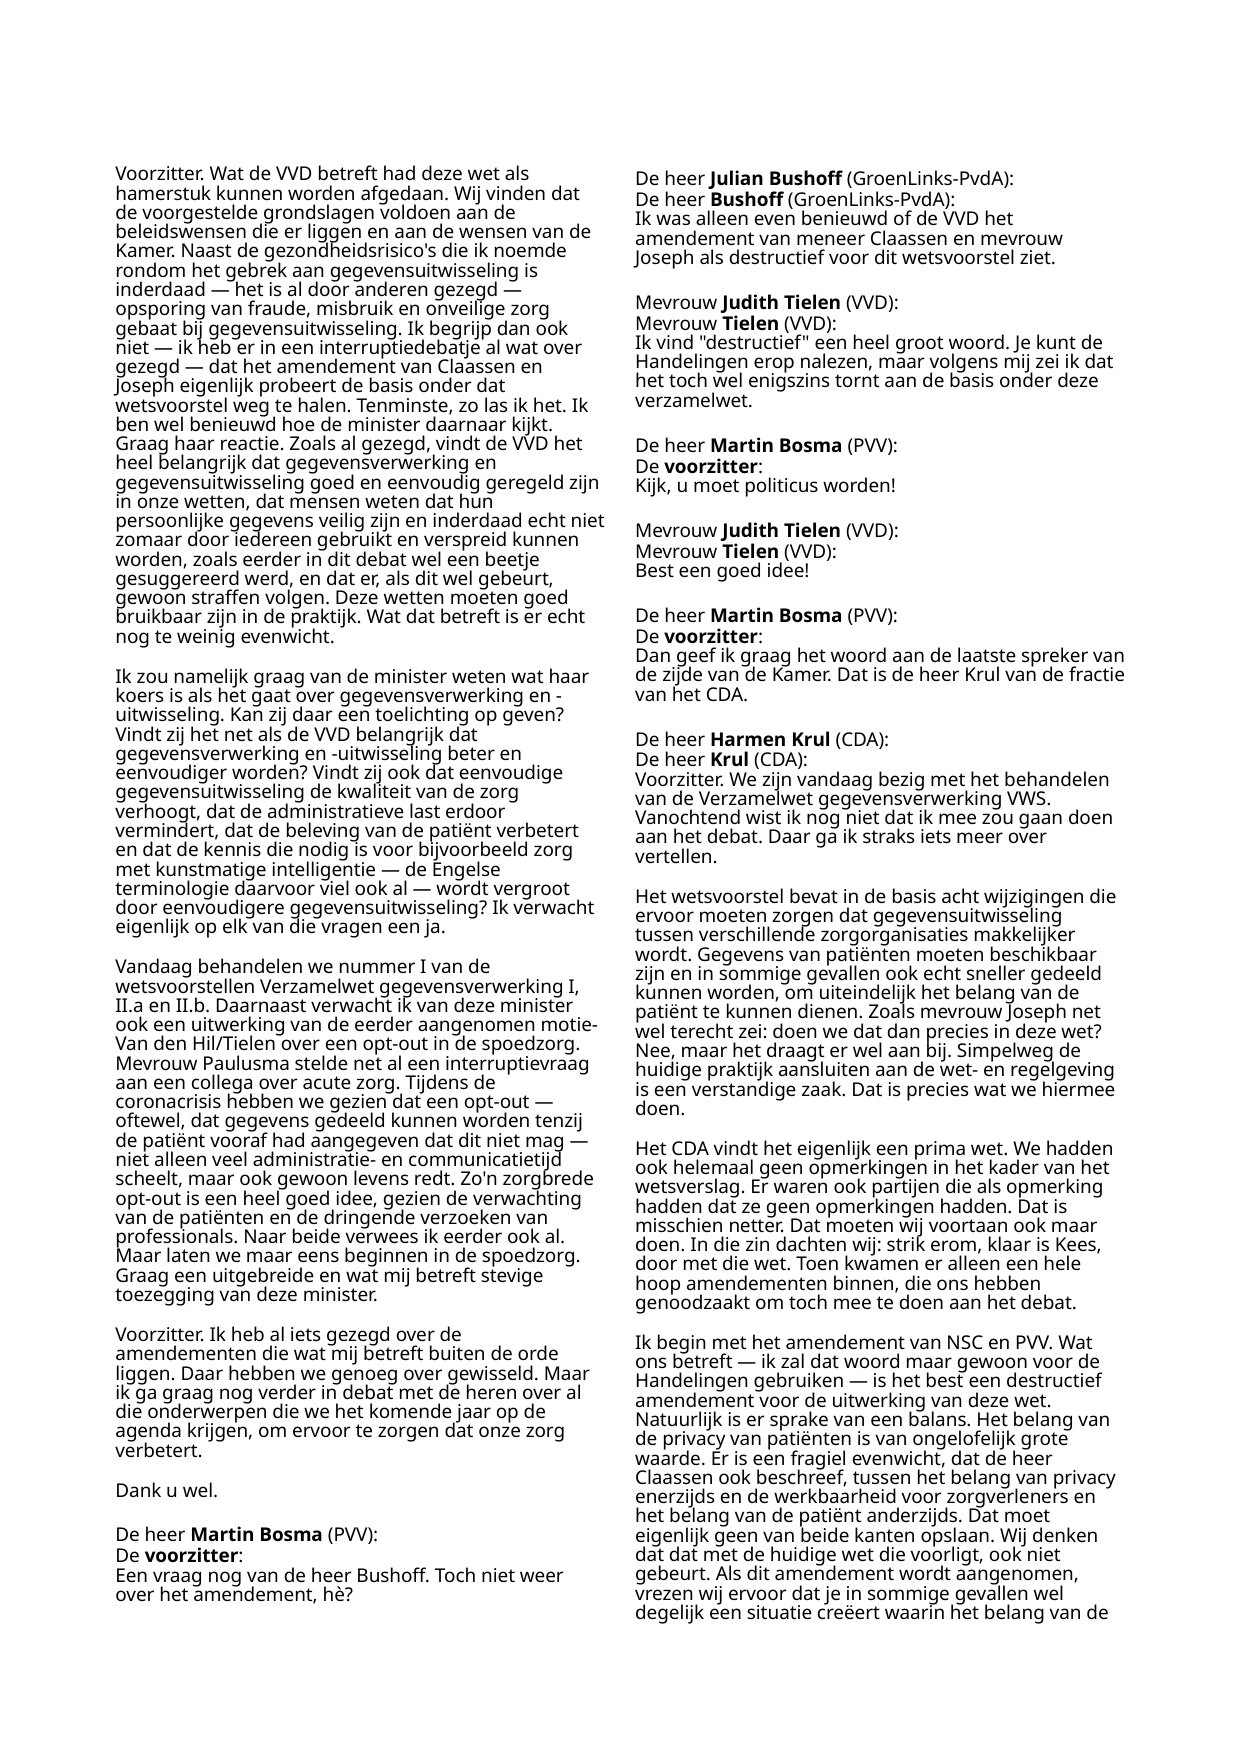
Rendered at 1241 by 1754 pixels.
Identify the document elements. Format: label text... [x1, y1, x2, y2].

text Dan geef ik graag het woord aan de laatste spreker van de zijde van de Kamer. Dat is de heer Krul van de fractie van het CDA. [635, 647, 1125, 705]
text De voorzitter: [635, 458, 1125, 477]
text De heer Bushoff (GroenLinks-PvdA): [635, 191, 1125, 210]
text Mevrouw Judith Tielen (VVD): [635, 289, 1125, 315]
text Mevrouw Judith Tielen (VVD): [635, 517, 1125, 543]
text Mevrouw Tielen (VVD): [635, 315, 1125, 334]
text De heer Martin Bosma (PVV): [115, 1522, 605, 1547]
text Mevrouw Tielen (VVD): [635, 543, 1125, 562]
text Vandaag behandelen we nummer I van de wetsvoorstellen Verzamelwet gegevensverwerking I, II.a en II.b. Daarnaast verwacht ik van deze minister ook een uitwerking van de eerder aangenomen motie-Van den Hil/Tielen over een opt-out in de spoedzorg. Mevrouw Paulusma stelde net al een interruptievraag aan een collega over acute zorg. Tijdens de coronacrisis hebben we gezien dat een opt-out — oftewel, dat gegevens gedeeld kunnen worden tenzij de patiënt vooraf had aangegeven dat dit niet mag — niet alleen veel administratie- en communicatietijd scheelt, maar ook gewoon levens redt. Zo'n zorgbrede opt-out is een heel goed idee, gezien de verwachting van de patiënten en de dringende verzoeken van professionals. Naar beide verwees ik eerder ook al. Maar laten we maar eens beginnen in de spoedzorg. Graag een uitgebreide en wat mij betreft stevige toezegging van deze minister. [115, 958, 605, 1305]
text Ik zou namelijk graag van de minister weten wat haar koers is als het gaat over gegevensverwerking en -uitwisseling. Kan zij daar een toelichting op geven? Vindt zij het net als de VVD belangrijk dat gegevensverwerking en -uitwisseling beter en eenvoudiger worden? Vindt zij ook dat eenvoudige gegevensuitwisseling de kwaliteit van de zorg verhoogt, dat de administratieve last erdoor vermindert, dat de beleving van de patiënt verbetert en dat de kennis die nodig is voor bijvoorbeeld zorg met kunstmatige intelligentie — de Engelse terminologie daarvoor viel ook al — wordt vergroot door eenvoudigere gegevensuitwisseling? Ik verwacht eigenlijk op elk van die vragen een ja. [115, 668, 605, 938]
text De heer Martin Bosma (PVV): [635, 602, 1125, 628]
text Voorzitter. Wat de VVD betreft had deze wet als hamerstuk kunnen worden afgedaan. Wij vinden dat de voorgestelde grondslagen voldoen aan de beleidswensen die er liggen en aan de wensen van de Kamer. Naast de gezondheidsrisico's die ik noemde rondom het gebrek aan gegevensuitwisseling is inderdaad — het is al door anderen gezegd — opsporing van fraude, misbruik en onveilige zorg gebaat bij gegevensuitwisseling. Ik begrijp dan ook niet — ik heb er in een interruptiedebatje al wat over gezegd — dat het amendement van Claassen en Joseph eigenlijk probeert de basis onder dat wetsvoorstel weg te halen. Tenminste, zo las ik het. Ik ben wel benieuwd hoe de minister daarnaar kijkt. Graag haar reactie. Zoals al gezegd, vindt de VVD het heel belangrijk dat gegevensverwerking en gegevensuitwisseling goed en eenvoudig geregeld zijn in onze wetten, dat mensen weten dat hun persoonlijke gegevens veilig zijn en inderdaad echt niet zomaar door iedereen gebruikt en verspreid kunnen worden, zoals eerder in dit debat wel een beetje gesuggereerd werd, en dat er, als dit wel gebeurt, gewoon straffen volgen. Deze wetten moeten goed bruikbaar zijn in de praktijk. Wat dat betreft is er echt nog te weinig evenwicht. [115, 165, 605, 647]
text Kijk, u moet politicus worden! [635, 477, 1125, 496]
text De heer Julian Bushoff (GroenLinks-PvdA): [635, 165, 1125, 191]
text Ik vind "destructief" een heel groot woord. Je kunt de Handelingen erop nalezen, maar volgens mij zei ik dat het toch wel enigszins tornt aan de basis onder deze verzamelwet. [635, 334, 1125, 411]
text Het CDA vindt het eigenlijk een prima wet. We hadden ook helemaal geen opmerkingen in het kader van het wetsverslag. Er waren ook partijen die als opmerking hadden dat ze geen opmerkingen hadden. Dat is misschien netter. Dat moeten wij voortaan ook maar doen. In die zin dachten wij: strik erom, klaar is Kees, door met die wet. Toen kwamen er alleen een hele hoop amendementen binnen, die ons hebben genoodzaakt om toch mee te doen aan het debat. [635, 1140, 1125, 1313]
text Best een goed idee! [635, 562, 1125, 581]
text De heer Harmen Krul (CDA): [635, 726, 1125, 751]
text Een vraag nog van de heer Bushoff. Toch niet weer over het amendement, hè? [115, 1567, 605, 1605]
text De voorzitter: [115, 1547, 605, 1567]
text Het wetsvoorstel bevat in de basis acht wijzigingen die ervoor moeten zorgen dat gegevensuitwisseling tussen verschillende zorgorganisaties makkelijker wordt. Gegevens van patiënten moeten beschikbaar zijn en in sommige gevallen ook echt sneller gedeeld kunnen worden, om uiteindelijk het belang van de patiënt te kunnen dienen. Zoals mevrouw Joseph net wel terecht zei: doen we dat dan precies in deze wet? Nee, maar het draagt er wel aan bij. Simpelweg de huidige praktijk aansluiten aan de wet- en regelgeving is een verstandige zaak. Dat is precies wat we hiermee doen. [635, 888, 1125, 1119]
text De voorzitter: [635, 628, 1125, 647]
text Dank u wel. [115, 1482, 605, 1501]
text Ik was alleen even benieuwd of de VVD het amendement van meneer Claassen en mevrouw Joseph als destructief voor dit wetsvoorstel ziet. [635, 210, 1125, 268]
text Ik begin met het amendement van NSC en PVV. Wat ons betreft — ik zal dat woord maar gewoon voor de Handelingen gebruiken — is het best een destructief amendement voor de uitwerking van deze wet. Natuurlijk is er sprake van een balans. Het belang van de privacy van patiënten is van ongelofelijk grote waarde. Er is een fragiel evenwicht, dat de heer Claassen ook beschreef, tussen het belang van privacy enerzijds en de werkbaarheid voor zorgverleners en het belang van de patiënt anderzijds. Dat moet eigenlijk geen van beide kanten opslaan. Wij denken dat dat met de huidige wet die voorligt, ook niet gebeurt. Als dit amendement wordt aangenomen, vrezen wij ervoor dat je in sommige gevallen wel degelijk een situatie creëert waarin het belang van de [635, 1334, 1125, 1623]
text De heer Krul (CDA): [635, 751, 1125, 771]
text Voorzitter. We zijn vandaag bezig met het behandelen van de Verzamelwet gegevensverwerking VWS. Vanochtend wist ik nog niet dat ik mee zou gaan doen aan het debat. Daar ga ik straks iets meer over vertellen. [635, 771, 1125, 867]
text De heer Martin Bosma (PVV): [635, 432, 1125, 458]
text Voorzitter. Ik heb al iets gezegd over de amendementen die wat mij betreft buiten de orde liggen. Daar hebben we genoeg over gewisseld. Maar ik ga graag nog verder in debat met de heren over al die onderwerpen die we het komende jaar op de agenda krijgen, om ervoor te zorgen dat onze zorg verbetert. [115, 1326, 605, 1461]
